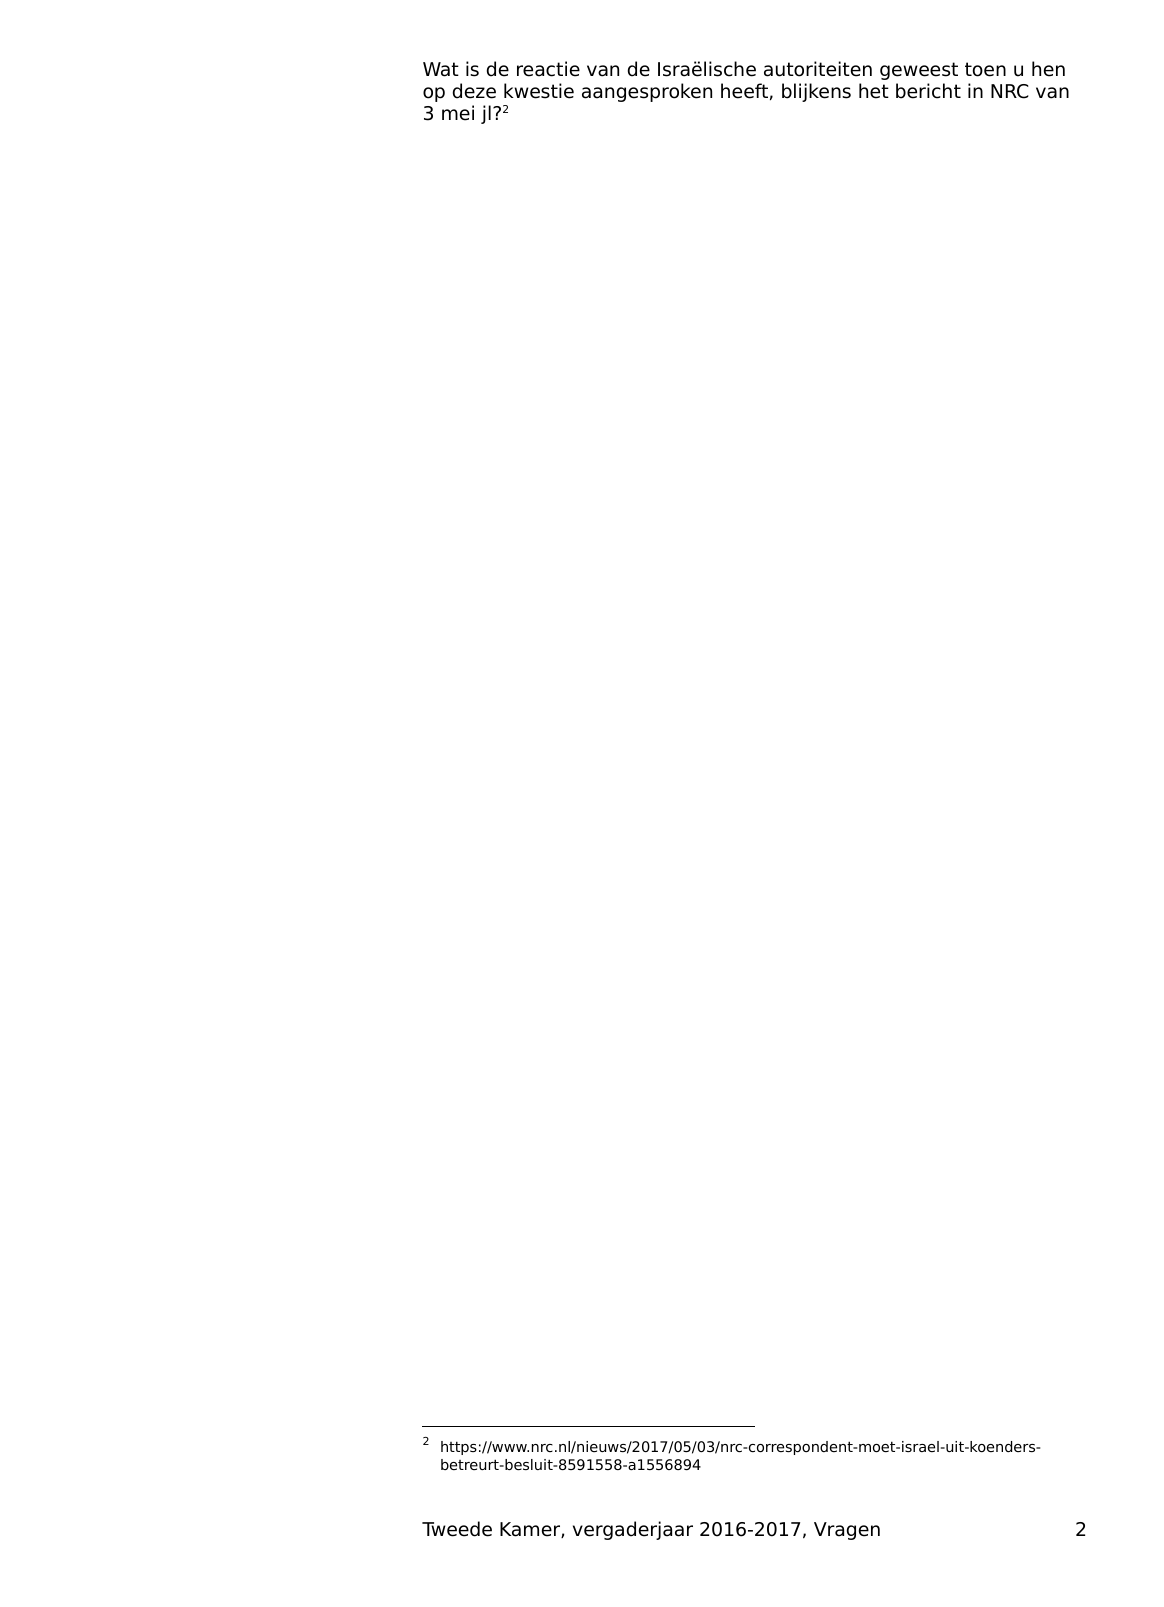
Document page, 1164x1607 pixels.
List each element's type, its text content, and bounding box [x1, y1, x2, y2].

text https://www.nrc.nl/nieuws/2017/05/03/nrc-correspondent-moet-israel-uit-koenders-betreurt-besluit-8591558-a1556894 [422, 1435, 1087, 1474]
text Wat is de reactie van de Israëlische autoriteiten geweest toen u hen op deze kwestie aangesproken heeft, blijkens het bericht in NRC van 3 mei jl? [422, 59, 1087, 125]
